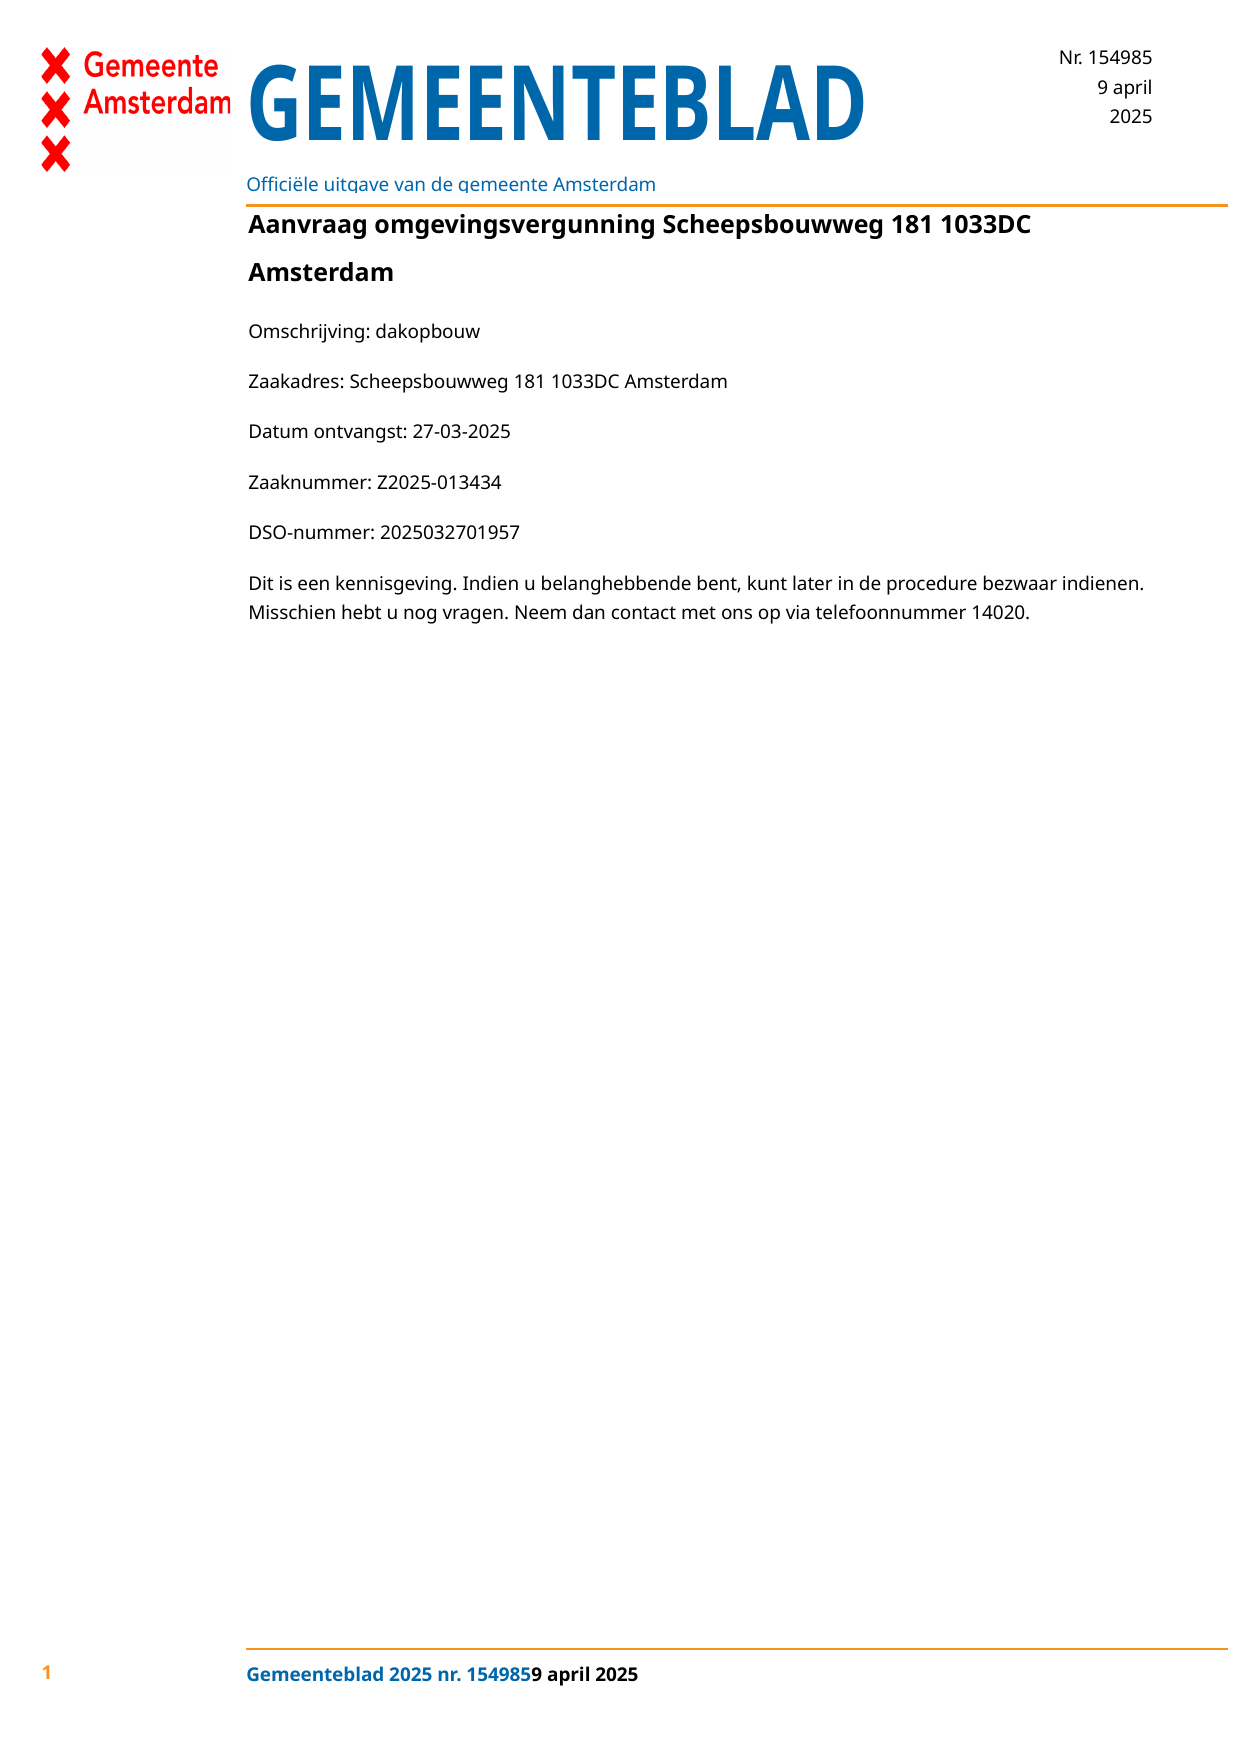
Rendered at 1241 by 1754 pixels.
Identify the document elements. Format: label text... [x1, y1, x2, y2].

text Zaaknummer: Z2025-013434 [248, 469, 1152, 495]
text Zaakadres: Scheepsbouwweg 181 1033DC Amsterdam [248, 368, 1152, 394]
text Datum ontvangst: 27-03-2025 [248, 419, 1152, 444]
picture [41, 47, 231, 172]
text Aanvraag omgevingsvergunning Scheepsbouwweg 181 1033DC Amsterdam [248, 207, 1152, 288]
text Omschrijving: dakopbouw [248, 318, 1152, 344]
text Dit is een kennisgeving. Indien u belanghebbende bent, kunt later in de procedure bezwaar indienen. Misschien hebt u nog vragen. Neem dan contact met ons op via telefoonnummer 14020. [248, 570, 1152, 625]
text DSO-nummer: 2025032701957 [248, 519, 1152, 545]
